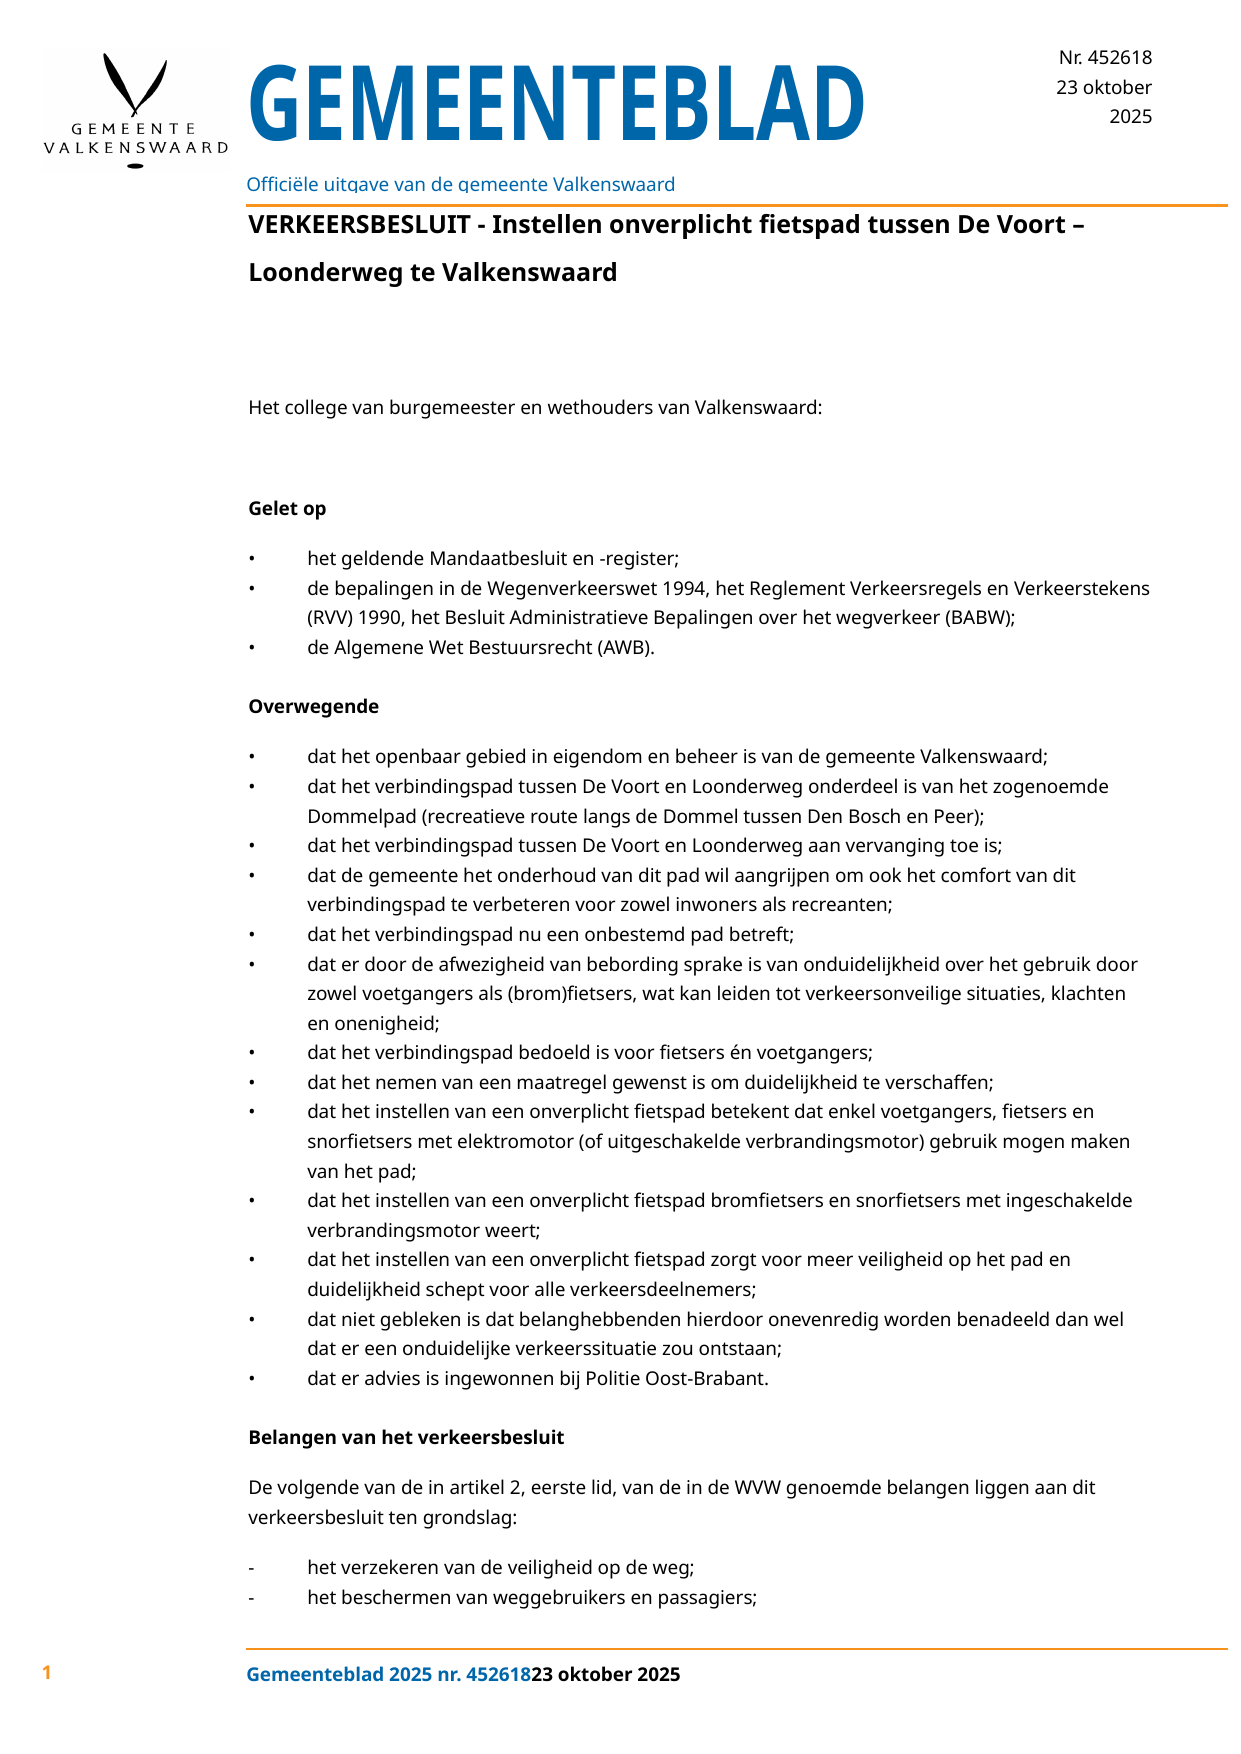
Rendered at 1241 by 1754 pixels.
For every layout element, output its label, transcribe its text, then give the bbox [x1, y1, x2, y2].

text De volgende van de in artikel 2, eerste lid, van de in de WVW genoemde belangen liggen aan dit verkeersbesluit ten grondslag: [248, 1474, 1152, 1530]
list het verzekeren van de veiligheid op de weg; [248, 1554, 1152, 1580]
text Het college van burgemeester en wethouders van Valkenswaard: [248, 394, 1152, 420]
text Overwegende [248, 693, 1152, 719]
list dat het instellen van een onverplicht fietspad bromfietsers en snorfietsers met ingeschakelde verbrandingsmotor weert; [248, 1187, 1152, 1243]
list dat het instellen van een onverplicht fietspad betekent dat enkel voetgangers, fietsers en snorfietsers met elektromotor (of uitgeschakelde verbrandingsmotor) gebruik mogen maken van het pad; [248, 1099, 1152, 1183]
list dat het verbindingspad bedoeld is voor fietsers én voetgangers; [248, 1039, 1152, 1065]
text Gelet op [248, 495, 1152, 521]
list het geldende Mandaatbesluit en -register; [248, 545, 1152, 571]
list dat het nemen van een maatregel gewenst is om duidelijkheid te verschaffen; [248, 1069, 1152, 1095]
list het beschermen van weggebruikers en passagiers; [248, 1584, 1152, 1610]
list dat het verbindingspad tussen De Voort en Loonderweg aan vervanging toe is; [248, 832, 1152, 858]
text VERKEERSBESLUIT - Instellen onverplicht fietspad tussen De Voort – Loonderweg te Valkenswaard [248, 207, 1152, 288]
list dat het openbaar gebied in eigendom en beheer is van de gemeente Valkenswaard; [248, 744, 1152, 769]
list dat het instellen van een onverplicht fietspad zorgt voor meer veiligheid op het pad en duidelijkheid schept voor alle verkeersdeelnemers; [248, 1247, 1152, 1302]
list dat het verbindingspad nu een onbestemd pad betreft; [248, 921, 1152, 947]
text Belangen van het verkeersbesluit [248, 1424, 1152, 1450]
list dat niet gebleken is dat belanghebbenden hierdoor onevenredig worden benadeeld dan wel dat er een onduidelijke verkeerssituatie zou ontstaan; [248, 1306, 1152, 1361]
list dat er advies is ingewonnen bij Politie Oost-Brabant. [248, 1365, 1152, 1391]
list de bepalingen in de Wegenverkeerswet 1994, het Reglement Verkeersregels en Verkeerstekens (RVV) 1990, het Besluit Administratieve Bepalingen over het wegverkeer (BABW); [248, 575, 1152, 630]
list dat het verbindingspad tussen De Voort en Loonderweg onderdeel is van het zogenoemde Dommelpad (recreatieve route langs de Dommel tussen Den Bosch en Peer); [248, 773, 1152, 828]
picture [41, 47, 231, 172]
list dat er door de afwezigheid van bebording sprake is van onduidelijkheid over het gebruik door zowel voetgangers als (brom)fietsers, wat kan leiden tot verkeersonveilige situaties, klachten en onenigheid; [248, 951, 1152, 1036]
list de Algemene Wet Bestuursrecht (AWB). [248, 634, 1152, 660]
list dat de gemeente het onderhoud van dit pad wil aangrijpen om ook het comfort van dit verbindingspad te verbeteren voor zowel inwoners als recreanten; [248, 862, 1152, 917]
